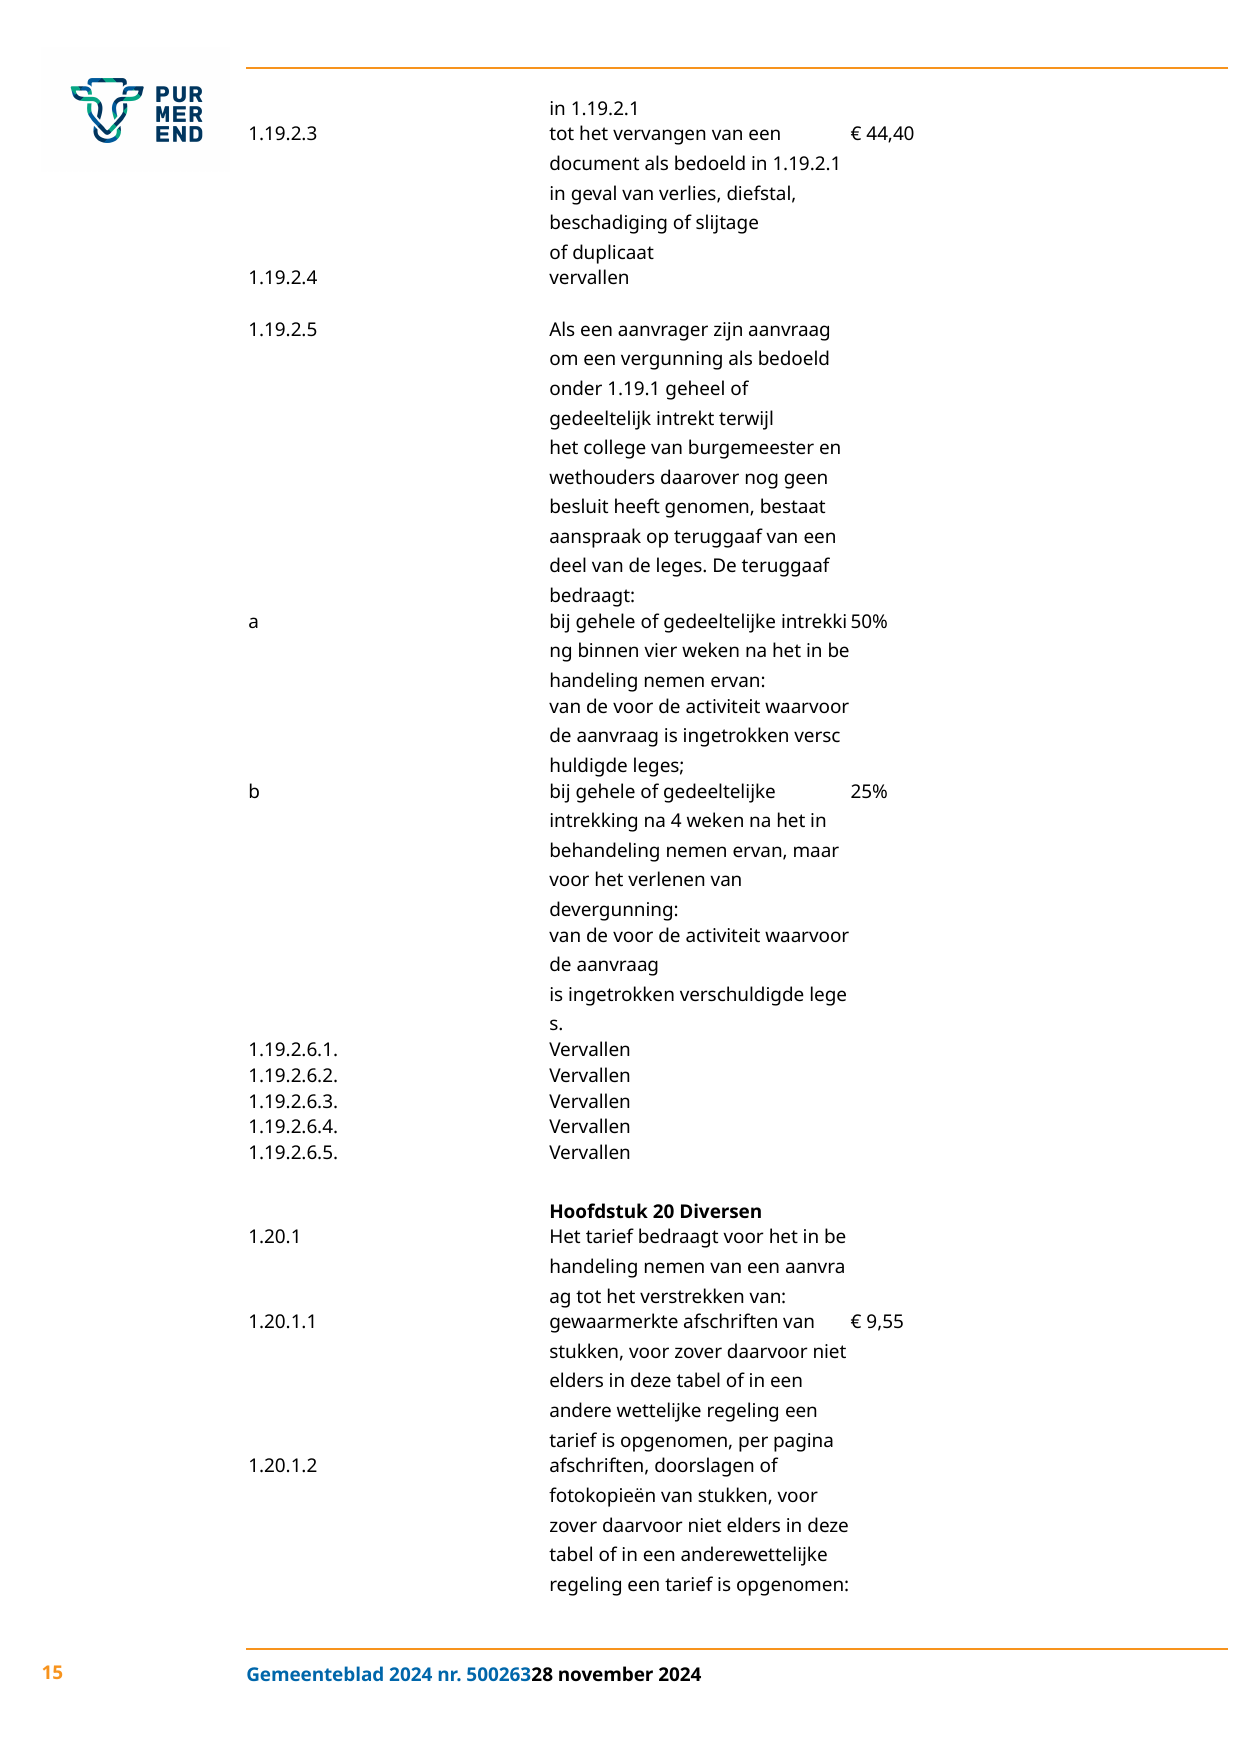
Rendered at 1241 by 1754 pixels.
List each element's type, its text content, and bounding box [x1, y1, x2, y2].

table_cell [248, 95, 549, 121]
table_cell 1.19.2.4 [248, 265, 549, 290]
table_cell Vervallen [549, 1062, 850, 1088]
table_cell tot het vervangen van een document als bedoeld in 1.19.2.1 in geval van verlies, diefstal, beschadiging of slijtage of duplicaat [549, 121, 850, 264]
table_cell [850, 693, 1152, 778]
table_cell 1.19.2.6.3. [248, 1088, 549, 1113]
table_cell [850, 1453, 1152, 1597]
table_cell [850, 1036, 1152, 1062]
table_cell a [248, 608, 549, 693]
table_cell gewaarmerkte afschriften van stukken, voor zover daarvoor niet elders in deze tabel of in een andere wettelijke regeling een tarief is opgenomen, per pagina [549, 1309, 850, 1453]
table_cell [850, 265, 1152, 290]
table_cell 1.19.2.3 [248, 121, 549, 264]
table_cell bij gehele of gedeeltelijke intrekking binnen vier weken na het in behandeling nemen ervan: [549, 608, 850, 693]
table_cell [850, 1224, 1152, 1308]
table_header Hoofdstuk 20 Diversen [549, 1198, 850, 1224]
table_cell bij gehele of gedeeltelijke intrekking na 4 weken na het in behandeling nemen ervan, maar voor het verlenen van devergunning: [549, 778, 850, 922]
table_cell 1.19.2.5 [248, 316, 549, 608]
table_cell 1.19.2.6.1. [248, 1036, 549, 1062]
table_cell [850, 316, 1152, 608]
table_cell [850, 922, 1152, 1036]
picture [41, 47, 231, 172]
table_cell Als een aanvrager zijn aanvraag om een vergunning als bedoeld onder 1.19.1 geheel of gedeeltelijk intrekt terwijl het college van burgemeester en wethouders daarover nog geen besluit heeft genomen, bestaat aanspraak op teruggaaf van een deel van de leges. De teruggaaf bedraagt: [549, 316, 850, 608]
table_cell afschriften, doorslagen of fotokopieën van stukken, voor zover daarvoor niet elders in deze tabel of in een anderewettelijke regeling een tarief is opgenomen: [549, 1453, 850, 1597]
table_cell [850, 1088, 1152, 1113]
table_cell [248, 290, 549, 316]
table_cell 25% [850, 778, 1152, 922]
table_cell [850, 95, 1152, 121]
table_cell Het tarief bedraagt voor het in behandeling nemen van een aanvraag tot het verstrekken van: [549, 1224, 850, 1308]
table_header [248, 1198, 549, 1224]
table_cell [850, 1139, 1152, 1165]
table_cell 50% [850, 608, 1152, 693]
table_cell Vervallen [549, 1088, 850, 1113]
table_cell van de voor de activiteit waarvoor de aanvraag is ingetrokken verschuldigde leges. [549, 922, 850, 1036]
table_cell in 1.19.2.1 [549, 95, 850, 121]
table_cell [850, 290, 1152, 316]
table_header [850, 1198, 1152, 1224]
table_cell [549, 290, 850, 316]
table_cell 1.19.2.6.2. [248, 1062, 549, 1088]
table_cell 1.19.2.6.5. [248, 1139, 549, 1165]
table_cell Vervallen [549, 1036, 850, 1062]
table_cell [850, 1114, 1152, 1139]
table_cell 1.20.1.2 [248, 1453, 549, 1597]
table_cell van de voor de activiteit waarvoorde aanvraag is ingetrokken verschuldigde leges; [549, 693, 850, 778]
table_cell [850, 1062, 1152, 1088]
table_cell Vervallen [549, 1139, 850, 1165]
table_cell b [248, 778, 549, 922]
table_cell [248, 922, 549, 1036]
table_cell € 44,40 [850, 121, 1152, 264]
table_cell 1.19.2.6.4. [248, 1114, 549, 1139]
table_cell [248, 693, 549, 778]
table_cell € 9,55 [850, 1309, 1152, 1453]
table_cell Vervallen [549, 1114, 850, 1139]
table_cell 1.20.1.1 [248, 1309, 549, 1453]
table_cell 1.20.1 [248, 1224, 549, 1308]
table_cell vervallen [549, 265, 850, 290]
